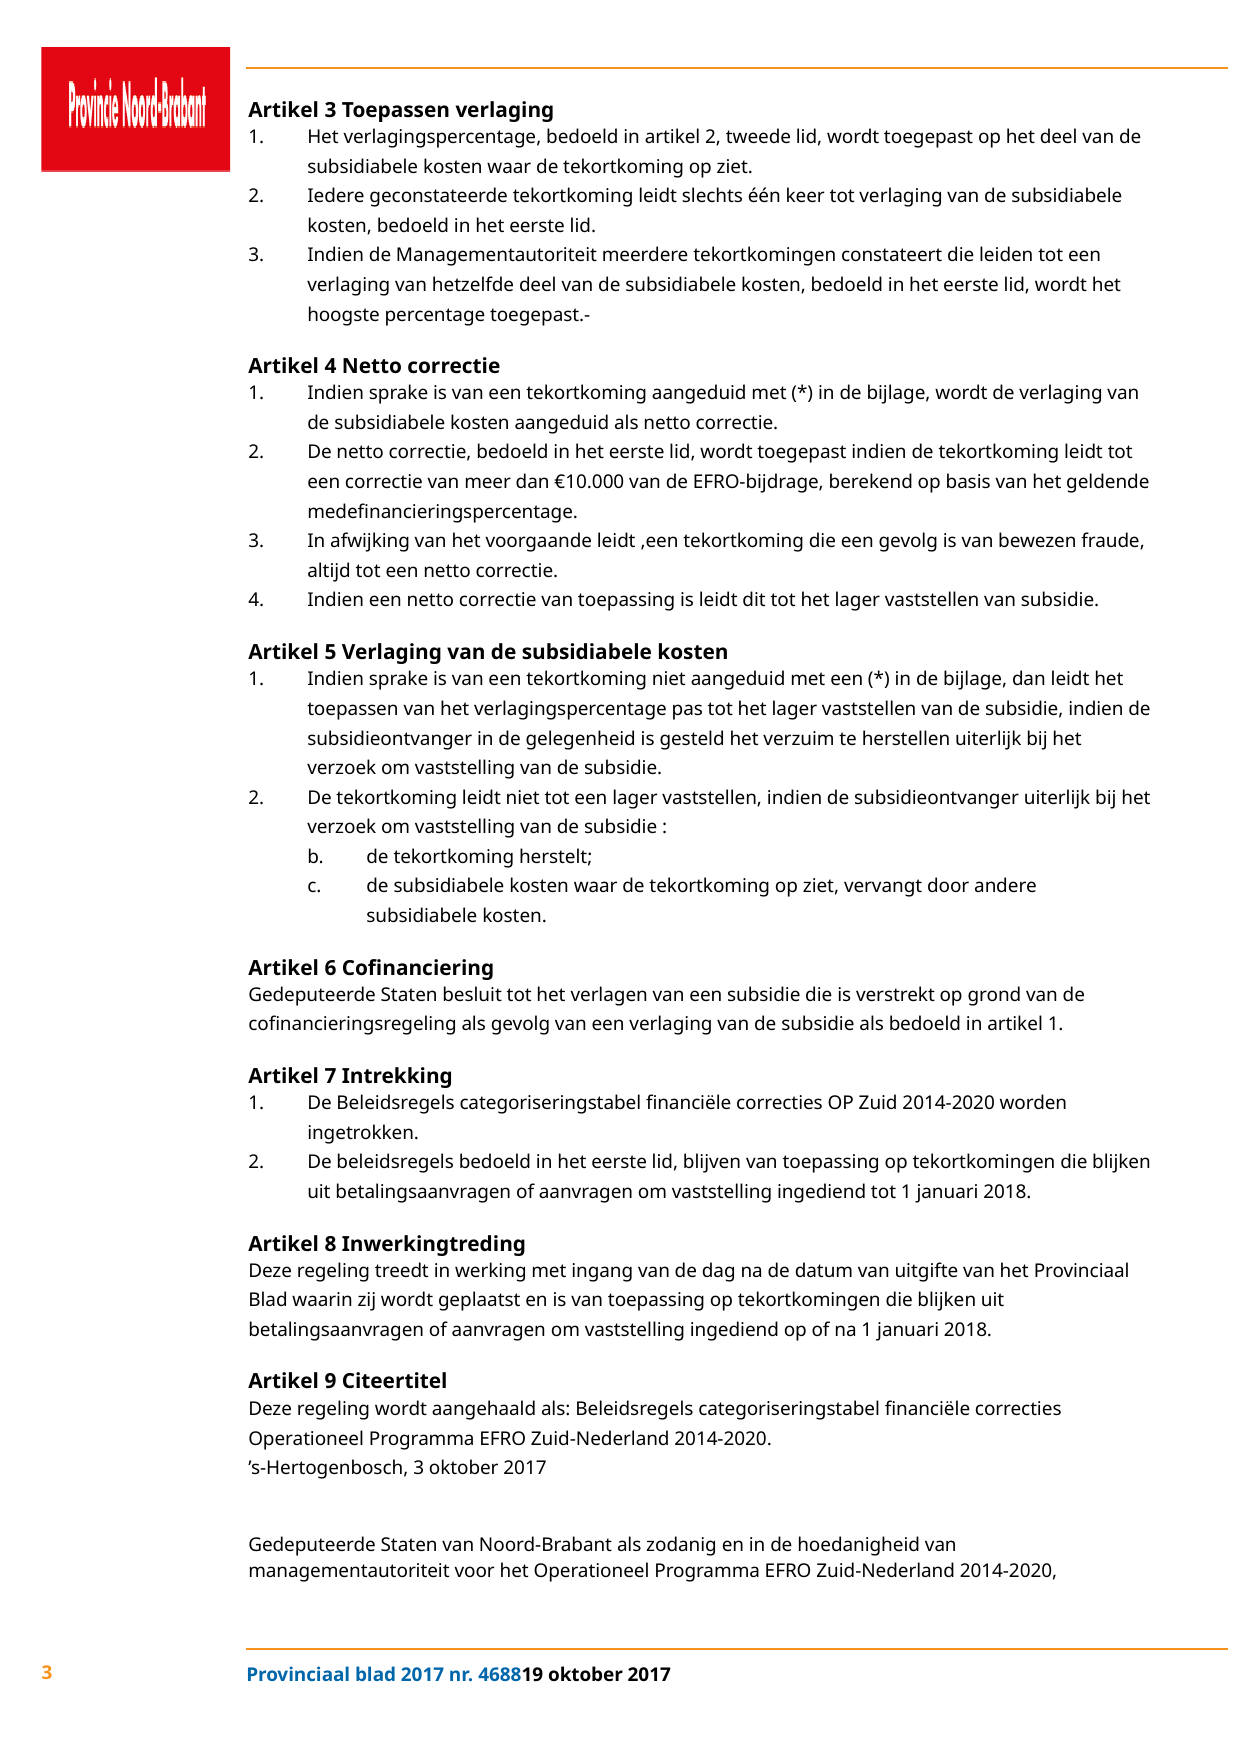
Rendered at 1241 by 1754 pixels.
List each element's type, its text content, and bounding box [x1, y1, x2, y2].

text Deze regeling wordt aangehaald als: Beleidsregels categoriseringstabel financiële correcties Operationeel Programma EFRO Zuid-Nederland 2014-2020. [248, 1395, 1152, 1450]
list De Beleidsregels categoriseringstabel financiële correcties OP Zuid 2014-2020 worden ingetrokken. [248, 1089, 1152, 1145]
list De tekortkoming leidt niet tot een lager vaststellen, indien de subsidieontvanger uiterlijk bij het verzoek om vaststelling van de subsidie : [248, 784, 1152, 839]
text Artikel 9 Citeertitel [248, 1367, 1152, 1395]
list De beleidsregels bedoeld in het eerste lid, blijven van toepassing op tekortkomingen die blijken uit betalingsaanvragen of aanvragen om vaststelling ingediend tot 1 januari 2018. [248, 1149, 1152, 1204]
list Het verlagingspercentage, bedoeld in artikel 2, tweede lid, wordt toegepast op het deel van de subsidiabele kosten waar de tekortkoming op ziet. [248, 123, 1152, 178]
list Indien de Managementautoriteit meerdere tekortkomingen constateert die leiden tot een verlaging van hetzelfde deel van de subsidiabele kosten, bedoeld in het eerste lid, wordt het hoogste percentage toegepast.- [248, 242, 1152, 326]
list Iedere geconstateerde tekortkoming leidt slechts één keer tot verlaging van de subsidiabele kosten, bedoeld in het eerste lid. [248, 182, 1152, 238]
text Gedeputeerde Staten besluit tot het verlagen van een subsidie die is verstrekt op grond van de cofinancieringsregeling als gevolg van een verlaging van de subsidie als bedoeld in artikel 1. [248, 981, 1152, 1036]
text Artikel 6 Cofinanciering [248, 953, 1152, 981]
list Indien sprake is van een tekortkoming niet aangeduid met een (*) in de bijlage, dan leidt het toepassen van het verlagingspercentage pas tot het lager vaststellen van de subsidie, indien de subsidieontvanger in de gelegenheid is gesteld het verzuim te herstellen uiterlijk bij het verzoek om vaststelling van de subsidie. [248, 666, 1152, 780]
list de subsidiabele kosten waar de tekortkoming op ziet, vervangt door andere subsidiabele kosten. [307, 873, 1152, 928]
list Indien een netto correctie van toepassing is leidt dit tot het lager vaststellen van subsidie. [248, 587, 1152, 612]
list de tekortkoming herstelt; [307, 843, 1152, 869]
text Artikel 5 Verlaging van de subsidiabele kosten [248, 637, 1152, 666]
text ’s-Hertogenbosch, 3 oktober 2017 [248, 1454, 1152, 1480]
text Artikel 3 Toepassen verlaging [248, 95, 1152, 123]
text Artikel 7 Intrekking [248, 1061, 1152, 1089]
text Gedeputeerde Staten van Noord-Brabant als zodanig en in de hoedanigheid van managementautoriteit voor het Operationeel Programma EFRO Zuid-Nederland 2014-2020, [248, 1531, 1152, 1583]
list De netto correctie, bedoeld in het eerste lid, wordt toegepast indien de tekortkoming leidt tot een correctie van meer dan €10.000 van de EFRO-bijdrage, berekend op basis van het geldende medefinancieringspercentage. [248, 439, 1152, 524]
text Artikel 4 Netto correctie [248, 351, 1152, 379]
picture [41, 47, 231, 172]
text Deze regeling treedt in werking met ingang van de dag na de datum van uitgifte van het Provinciaal Blad waarin zij wordt geplaatst en is van toepassing op tekortkomingen die blijken uit betalingsaanvragen of aanvragen om vaststelling ingediend op of na 1 januari 2018. [248, 1257, 1152, 1342]
list Indien sprake is van een tekortkoming aangeduid met (*) in de bijlage, wordt de verlaging van de subsidiabele kosten aangeduid als netto correctie. [248, 379, 1152, 435]
text Artikel 8 Inwerkingtreding [248, 1229, 1152, 1257]
list In afwijking van het voorgaande leidt ,een tekortkoming die een gevolg is van bewezen fraude, altijd tot een netto correctie. [248, 527, 1152, 583]
